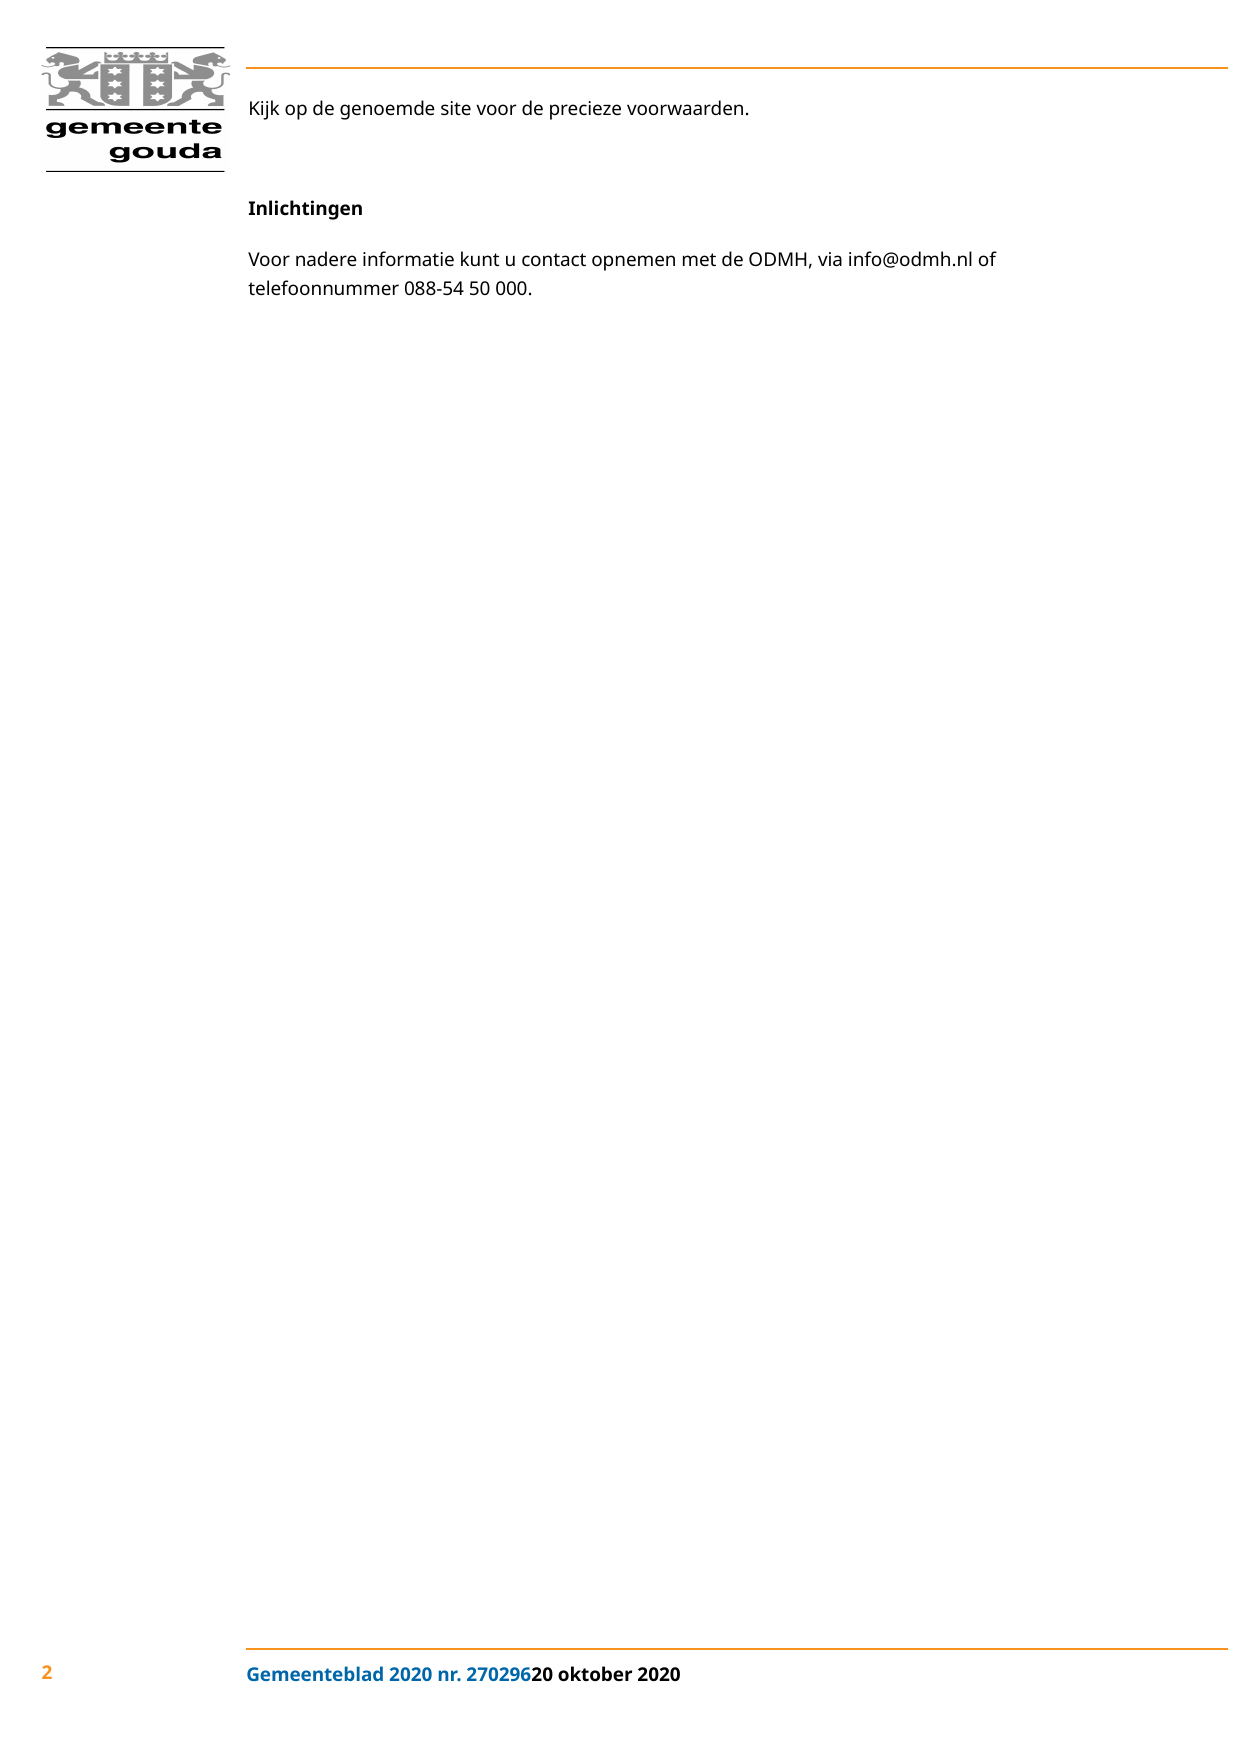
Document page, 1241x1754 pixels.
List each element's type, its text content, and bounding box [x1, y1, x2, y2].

text Voor nadere informatie kunt u contact opnemen met de ODMH, via info@odmh.nl of telefoonnummer 088-54 50 000. [248, 246, 1152, 301]
picture [41, 47, 231, 172]
text Kijk op de genoemde site voor de precieze voorwaarden. [248, 95, 1152, 121]
text Inlichtingen [248, 196, 1152, 221]
